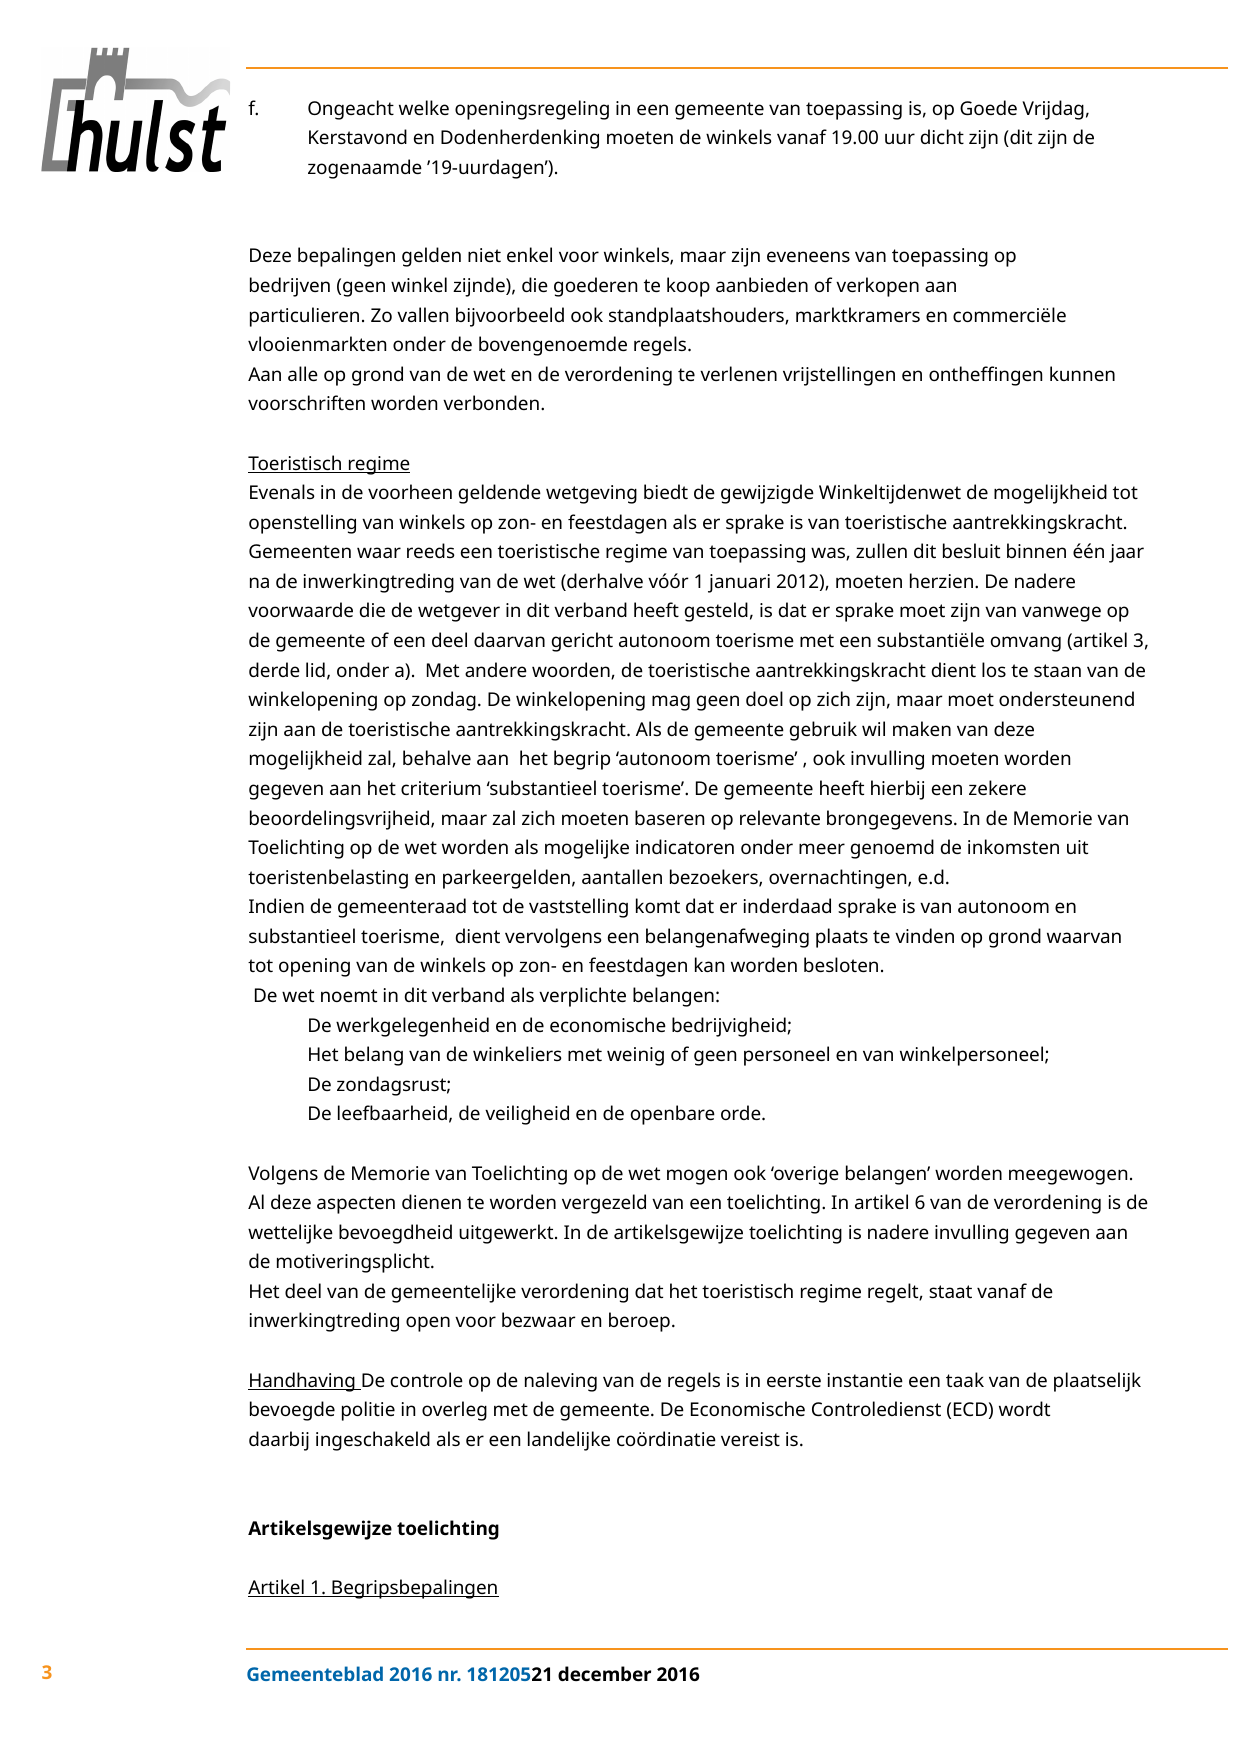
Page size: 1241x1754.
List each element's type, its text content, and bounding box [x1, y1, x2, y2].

list De werkgelegenheid en de economische bedrijvigheid; [248, 1012, 1152, 1038]
text particulieren. Zo vallen bijvoorbeeld ook standplaatshouders, marktkramers en commerciële vlooienmarkten onder de bovengenoemde regels. [248, 302, 1152, 357]
text Het deel van de gemeentelijke verordening dat het toeristisch regime regelt, staat vanaf de inwerkingtreding open voor bezwaar en beroep. [248, 1278, 1152, 1333]
picture [41, 47, 231, 172]
text Artikel 1. Begripsbepalingen [248, 1574, 1152, 1600]
text Toeristisch regime [248, 450, 1152, 476]
text Artikelsgewijze toelichting [248, 1515, 1152, 1541]
text Deze bepalingen gelden niet enkel voor winkels, maar zijn eveneens van toepassing op [248, 243, 1152, 268]
text De wet noemt in dit verband als verplichte belangen: [248, 982, 1152, 1008]
text bevoegde politie in overleg met de gemeente. De Economische Controledienst (ECD) wordt [248, 1396, 1152, 1422]
text Evenals in de voorheen geldende wetgeving biedt de gewijzigde Winkeltijdenwet de mogelijkheid tot openstelling van winkels op zon- en feestdagen als er sprake is van toeristische aantrekkingskracht. Gemeenten waar reeds een toeristische regime van toepassing was, zullen dit besluit binnen één jaar na de inwerkingtreding van de wet (derhalve vóór 1 januari 2012), moeten herzien. De nadere voorwaarde die de wetgever in dit verband heeft gesteld, is dat er sprake moet zijn van vanwege op de gemeente of een deel daarvan gericht autonoom toerisme met een substantiële omvang (artikel 3, derde lid, onder a). Met andere woorden, de toeristische aantrekkingskracht dient los te staan van de winkelopening op zondag. De winkelopening mag geen doel op zich zijn, maar moet ondersteunend zijn aan de toeristische aantrekkingskracht. Als de gemeente gebruik wil maken van deze mogelijkheid zal, behalve aan het begrip ‘autonoom toerisme’ , ook invulling moeten worden gegeven aan het criterium ‘substantieel toerisme’. De gemeente heeft hierbij een zekere beoordelingsvrijheid, maar zal zich moeten baseren op relevante brongegevens. In de Memorie van Toelichting op de wet worden als mogelijke indicatoren onder meer genoemd de inkomsten uit toeristenbelasting en parkeergelden, aantallen bezoekers, overnachtingen, e.d. [248, 479, 1152, 890]
text Volgens de Memorie van Toelichting op de wet mogen ook ‘overige belangen’ worden meegewogen. Al deze aspecten dienen te worden vergezeld van een toelichting. In artikel 6 van de verordening is de wettelijke bevoegdheid uitgewerkt. In de artikelsgewijze toelichting is nadere invulling gegeven aan de motiveringsplicht. [248, 1160, 1152, 1274]
text bedrijven (geen winkel zijnde), die goederen te koop aanbieden of verkopen aan [248, 272, 1152, 298]
text Aan alle op grond van de wet en de verordening te verlenen vrijstellingen en ontheffingen kunnen voorschriften worden verbonden. [248, 361, 1152, 416]
list De leefbaarheid, de veiligheid en de openbare orde. [248, 1101, 1152, 1126]
list Het belang van de winkeliers met weinig of geen personeel en van winkelpersoneel; [248, 1041, 1152, 1067]
list De zondagsrust; [248, 1071, 1152, 1097]
list Ongeacht welke openingsregeling in een gemeente van toepassing is, op Goede Vrijdag, Kerstavond en Dodenherdenking moeten de winkels vanaf 19.00 uur dicht zijn (dit zijn de zogenaamde ’19-uurdagen’). [248, 95, 1152, 180]
text Handhaving De controle op de naleving van de regels is in eerste instantie een taak van de plaatselijk [248, 1367, 1152, 1393]
text daarbij ingeschakeld als er een landelijke coördinatie vereist is. [248, 1426, 1152, 1452]
text Indien de gemeenteraad tot de vaststelling komt dat er inderdaad sprake is van autonoom en substantieel toerisme, dient vervolgens een belangenafweging plaats te vinden op grond waarvan tot opening van de winkels op zon- en feestdagen kan worden besloten. [248, 893, 1152, 978]
